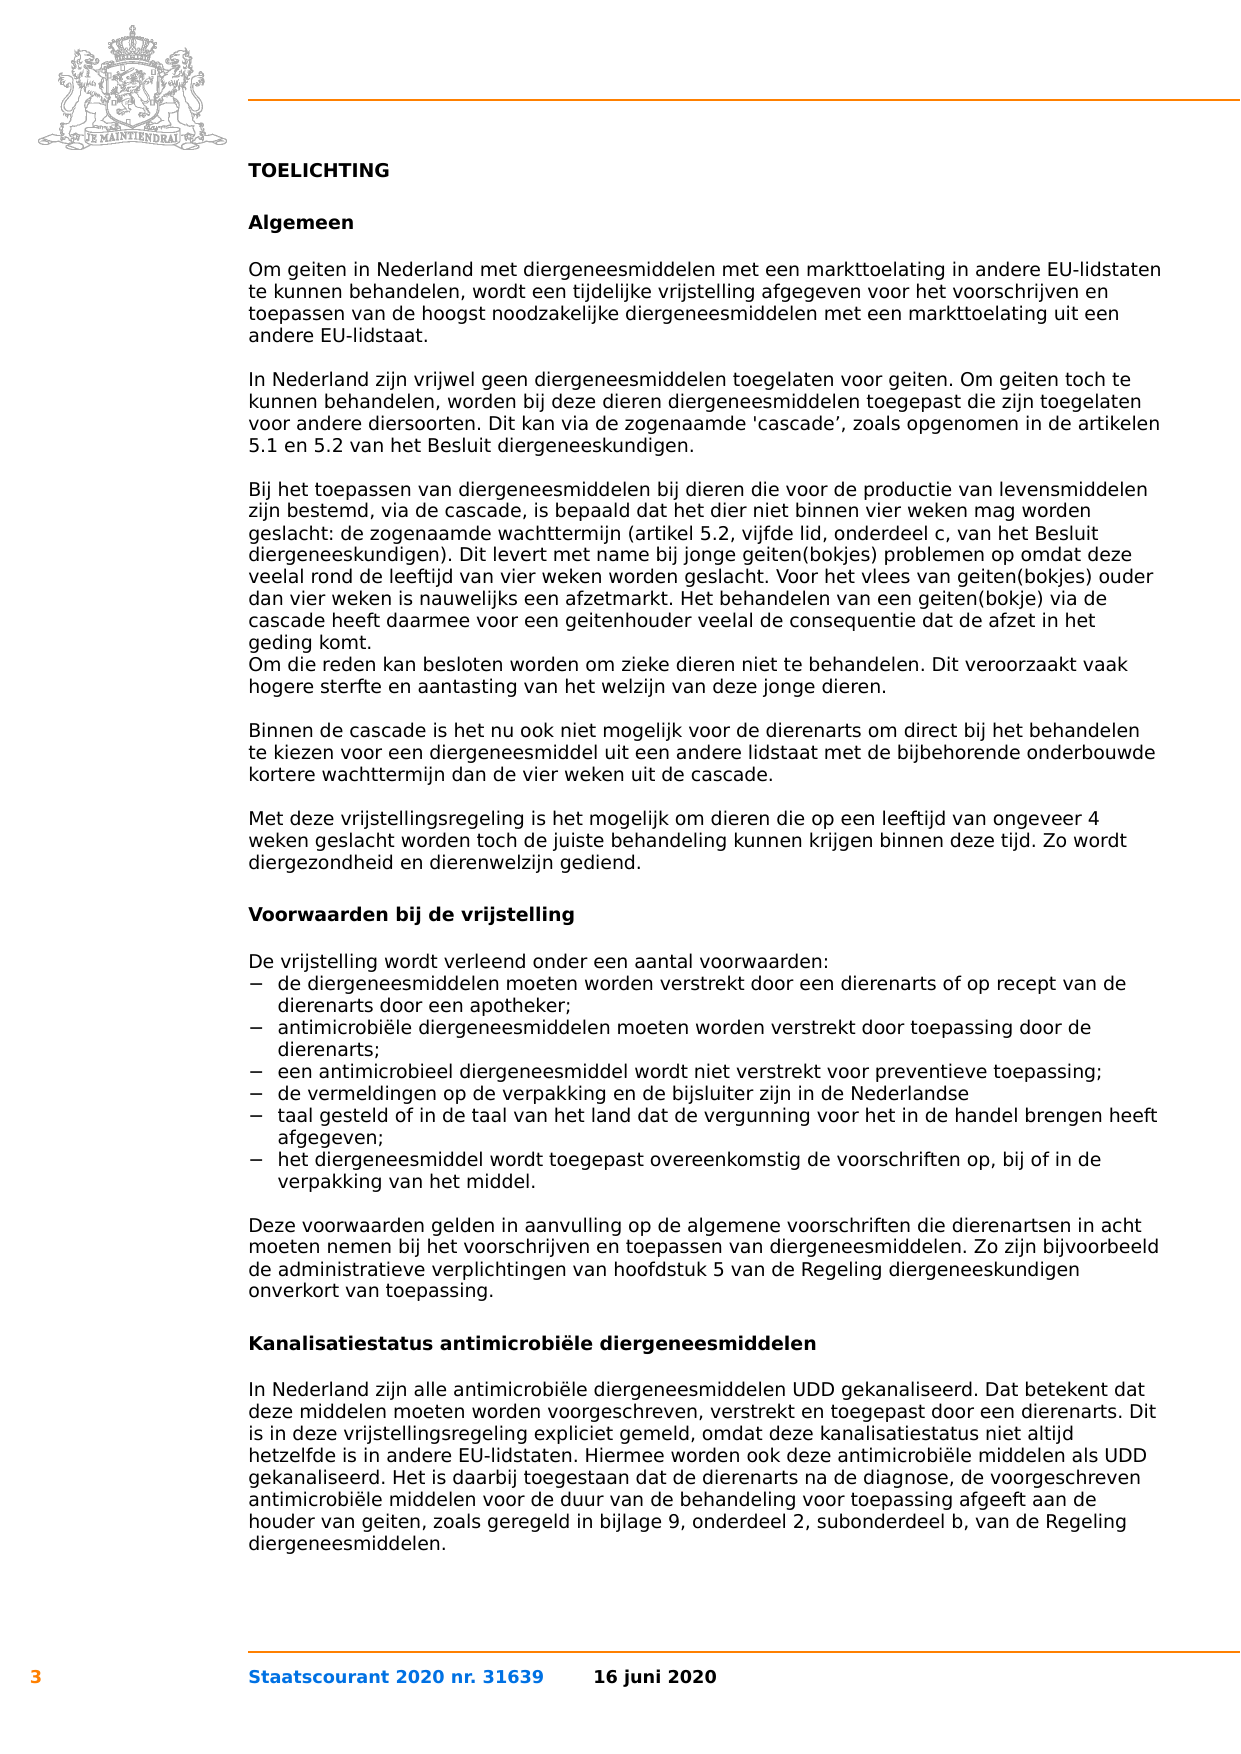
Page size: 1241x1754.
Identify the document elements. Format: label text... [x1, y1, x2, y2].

text In Nederland zijn vrijwel geen diergeneesmiddelen toegelaten voor geiten. Om geiten toch te kunnen behandelen, worden bij deze dieren diergeneesmiddelen toegepast die zijn toegelaten voor andere diersoorten. Dit kan via de zogenaamde 'cascade’, zoals opgenomen in de artikelen 5.1 en 5.2 van het Besluit diergeneeskundigen. [248, 369, 1163, 457]
text Met deze vrijstellingsregeling is het mogelijk om dieren die op een leeftijd van ongeveer 4 weken geslacht worden toch de juiste behandeling kunnen krijgen binnen deze tijd. Zo wordt diergezondheid en dierenwelzijn gediend. [248, 808, 1163, 874]
subtitle Voorwaarden bij de vrijstelling [248, 904, 1163, 926]
text − een antimicrobieel diergeneesmiddel wordt niet verstrekt voor preventieve toepassing; [248, 1061, 1163, 1083]
text Binnen de cascade is het nu ook niet mogelijk voor de dierenarts om direct bij het behandelen te kiezen voor een diergeneesmiddel uit een andere lidstaat met de bijbehorende onderbouwde kortere wachttermijn dan de vier weken uit de cascade. [248, 720, 1163, 786]
picture [38, 25, 227, 150]
text Om geiten in Nederland met diergeneesmiddelen met een markttoelating in andere EU-lidstaten te kunnen behandelen, wordt een tijdelijke vrijstelling afgegeven voor het voorschrijven en toepassen van de hoogst noodzakelijke diergeneesmiddelen met een markttoelating uit een andere EU-lidstaat. [248, 259, 1163, 347]
text − de vermeldingen op de verpakking en de bijsluiter zijn in de Nederlandse [248, 1083, 1163, 1105]
subtitle TOELICHTING [248, 160, 1163, 182]
text Deze voorwaarden gelden in aanvulling op de algemene voorschriften die dierenartsen in acht moeten nemen bij het voorschrijven en toepassen van diergeneesmiddelen. Zo zijn bijvoorbeeld de administratieve verplichtingen van hoofdstuk 5 van de Regeling diergeneeskundigen onverkort van toepassing. [248, 1214, 1163, 1302]
text Om die reden kan besloten worden om zieke dieren niet te behandelen. Dit veroorzaakt vaak hogere sterfte en aantasting van het welzijn van deze jonge dieren. [248, 654, 1163, 698]
text Bij het toepassen van diergeneesmiddelen bij dieren die voor de productie van levensmiddelen zijn bestemd, via de cascade, is bepaald dat het dier niet binnen vier weken mag worden geslacht: de zogenaamde wachttermijn (artikel 5.2, vijfde lid, onderdeel c, van het Besluit diergeneeskundigen). Dit levert met name bij jonge geiten(bokjes) problemen op omdat deze veelal rond de leeftijd van vier weken worden geslacht. Voor het vlees van geiten(bokjes) ouder dan vier weken is nauwelijks een afzetmarkt. Het behandelen van een geiten(bokje) via de cascade heeft daarmee voor een geitenhouder veelal de consequentie dat de afzet in het geding komt. [248, 478, 1163, 654]
subtitle Kanalisatiestatus antimicrobiële diergeneesmiddelen [248, 1332, 1163, 1354]
text In Nederland zijn alle antimicrobiële diergeneesmiddelen UDD gekanaliseerd. Dat betekent dat deze middelen moeten worden voorgeschreven, verstrekt en toegepast door een dierenarts. Dit is in deze vrijstellingsregeling expliciet gemeld, omdat deze kanalisatiestatus niet altijd hetzelfde is in andere EU-lidstaten. Hiermee worden ook deze antimicrobiële middelen als UDD gekanaliseerd. Het is daarbij toegestaan dat de dierenarts na de diagnose, de voorgeschreven antimicrobiële middelen voor de duur van de behandeling voor toepassing afgeeft aan de houder van geiten, zoals geregeld in bijlage 9, onderdeel 2, subonderdeel b, van de Regeling diergeneesmiddelen. [248, 1379, 1163, 1555]
text − de diergeneesmiddelen moeten worden verstrekt door een dierenarts of op recept van de dierenarts door een apotheker; [248, 973, 1163, 1017]
text − taal gesteld of in de taal van het land dat de vergunning voor het in de handel brengen heeft afgegeven; [248, 1105, 1163, 1149]
text De vrijstelling wordt verleend onder een aantal voorwaarden: [248, 951, 1163, 973]
subtitle Algemeen [248, 212, 1163, 234]
text − het diergeneesmiddel wordt toegepast overeenkomstig de voorschriften op, bij of in de verpakking van het middel. [248, 1149, 1163, 1193]
text − antimicrobiële diergeneesmiddelen moeten worden verstrekt door toepassing door de dierenarts; [248, 1017, 1163, 1061]
